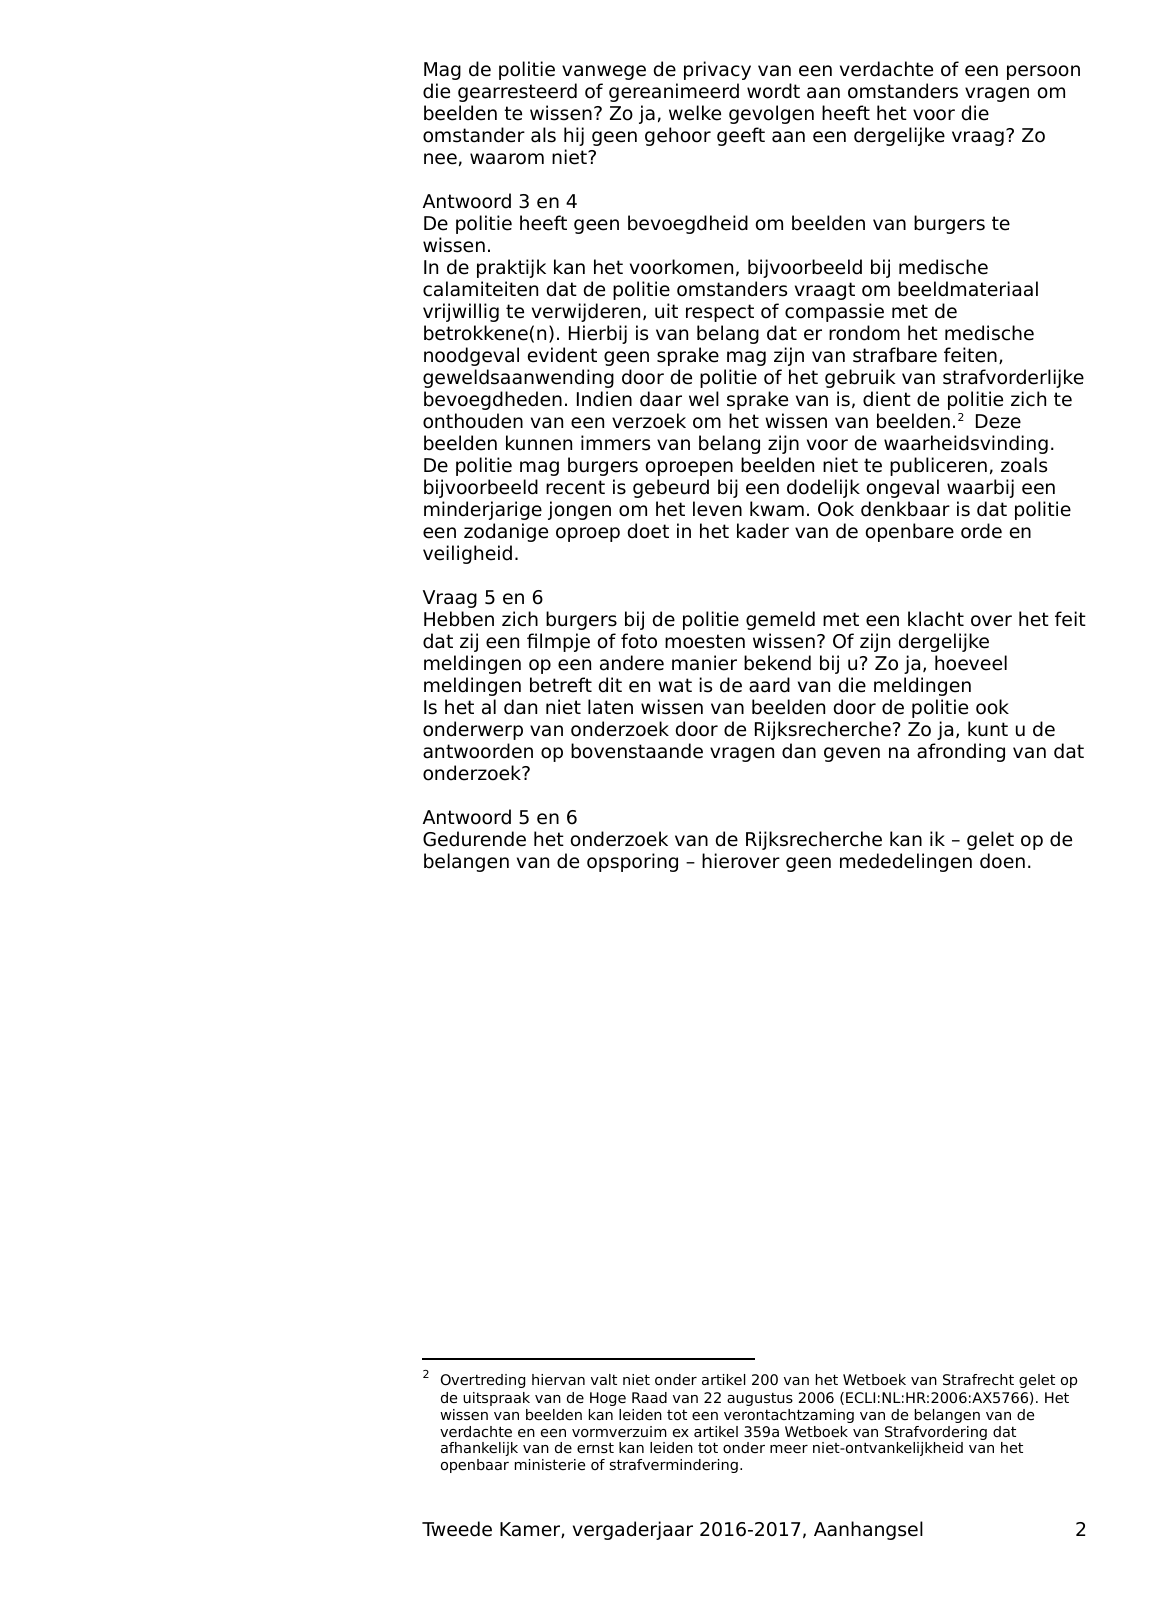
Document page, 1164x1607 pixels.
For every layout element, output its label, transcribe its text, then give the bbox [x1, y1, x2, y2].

text De politie mag burgers oproepen beelden niet te publiceren, zoals bijvoorbeeld recent is gebeurd bij een dodelijk ongeval waarbij een minderjarige jongen om het leven kwam. Ook denkbaar is dat politie een zodanige oproep doet in het kader van de openbare orde en veiligheid. [422, 455, 1087, 565]
text Hebben zich burgers bij de politie gemeld met een klacht over het feit dat zij een filmpje of foto moesten wissen? Of zijn dergelijke meldingen op een andere manier bekend bij u? Zo ja, hoeveel meldingen betreft dit en wat is de aard van die meldingen [422, 609, 1087, 697]
text De politie heeft geen bevoegdheid om beelden van burgers te wissen. [422, 213, 1087, 257]
text Gedurende het onderzoek van de Rijksrecherche kan ik – gelet op de belangen van de opsporing – hierover geen mededelingen doen. [422, 829, 1087, 873]
text Is het al dan niet laten wissen van beelden door de politie ook onderwerp van onderzoek door de Rijksrecherche? Zo ja, kunt u de antwoorden op bovenstaande vragen dan geven na afronding van dat onderzoek? [422, 697, 1087, 785]
text Mag de politie vanwege de privacy van een verdachte of een persoon die gearresteerd of gereanimeerd wordt aan omstanders vragen om beelden te wissen? Zo ja, welke gevolgen heeft het voor die omstander als hij geen gehoor geeft aan een dergelijke vraag? Zo nee, waarom niet? [422, 59, 1087, 169]
text Vraag 5 en 6 [422, 587, 1087, 609]
text In de praktijk kan het voorkomen, bijvoorbeeld bij medische calamiteiten dat de politie omstanders vraagt om beeldmateriaal vrijwillig te verwijderen, uit respect of compassie met de betrokkene(n). Hierbij is van belang dat er rondom het medische noodgeval evident geen sprake mag zijn van strafbare feiten, geweldsaanwending door de politie of het gebruik van strafvorderlijke bevoegdheden. Indien daar wel sprake van is, dient de politie zich te onthouden van een verzoek om het wissen van beelden. Deze beelden kunnen immers van belang zijn voor de waarheidsvinding. [422, 257, 1087, 455]
text Antwoord 3 en 4 [422, 191, 1087, 213]
text Antwoord 5 en 6 [422, 807, 1087, 829]
text Overtreding hiervan valt niet onder artikel 200 van het Wetboek van Strafrecht gelet op de uitspraak van de Hoge Raad van 22 augustus 2006 (ECLI:NL:HR:2006:AX5766). Het wissen van beelden kan leiden tot een verontachtzaming van de belangen van de verdachte en een vormverzuim ex artikel 359a Wetboek van Strafvordering dat afhankelijk van de ernst kan leiden tot onder meer niet-ontvankelijkheid van het openbaar ministerie of strafvermindering. [422, 1368, 1087, 1474]
